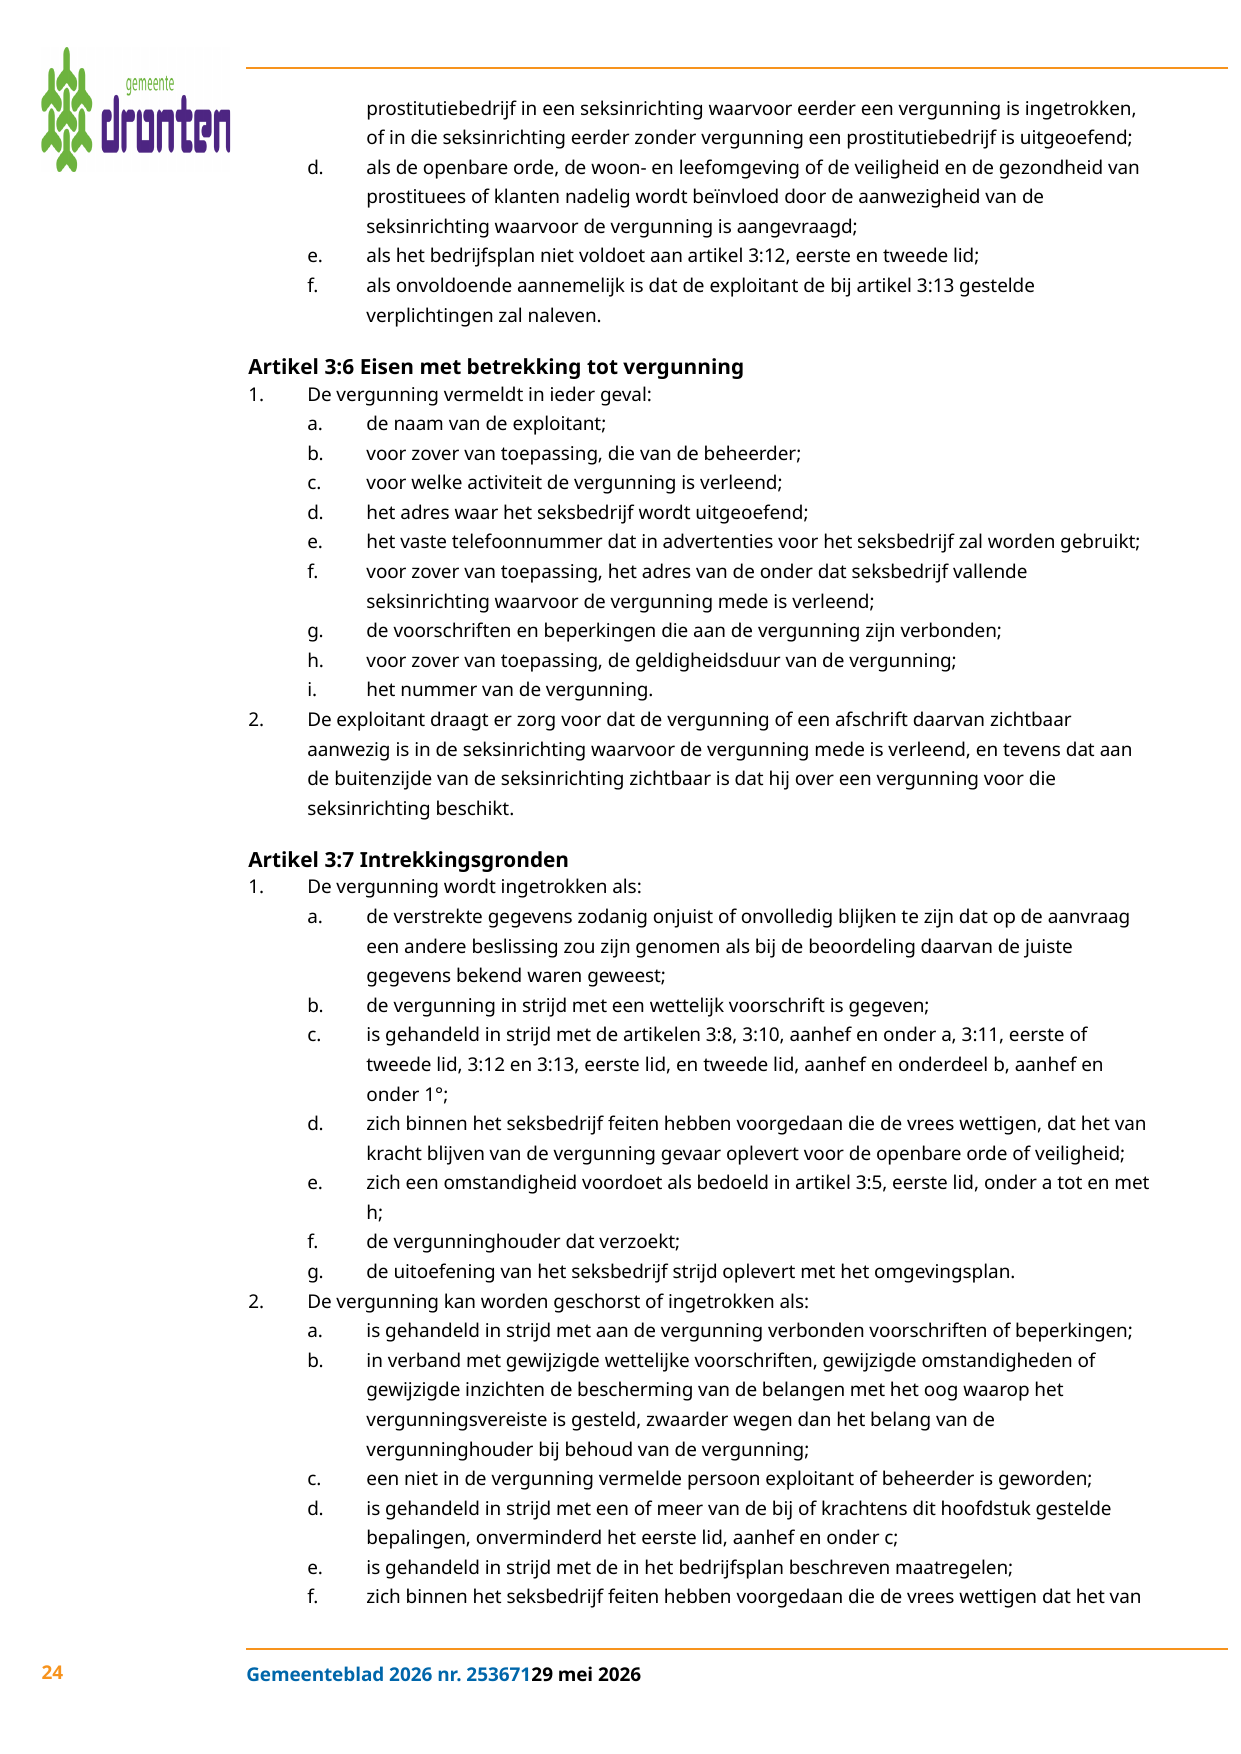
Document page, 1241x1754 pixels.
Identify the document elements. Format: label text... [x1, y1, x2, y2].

list de voorschriften en beperkingen die aan de vergunning zijn verbonden; [307, 617, 1152, 643]
list de verstrekte gegevens zodanig onjuist of onvolledig blijken te zijn dat op de aanvraag een andere beslissing zou zijn genomen als bij de beoordeling daarvan de juiste gegevens bekend waren geweest; [307, 903, 1152, 988]
list is gehandeld in strijd met aan de vergunning verbonden voorschriften of beperkingen; [307, 1317, 1152, 1343]
list De exploitant draagt er zorg voor dat de vergunning of een afschrift daarvan zichtbaar aanwezig is in de seksinrichting waarvoor de vergunning mede is verleend, en tevens dat aan de buitenzijde van de seksinrichting zichtbaar is dat hij over een vergunning voor die seksinrichting beschikt. [248, 706, 1152, 821]
list zich een omstandigheid voordoet als bedoeld in artikel 3:5, eerste lid, onder a tot en met h; [307, 1169, 1152, 1225]
list De vergunning kan worden geschorst of ingetrokken als: [248, 1288, 1152, 1314]
list voor welke activiteit de vergunning is verleend; [307, 469, 1152, 495]
list De vergunning vermeldt in ieder geval: [248, 381, 1152, 406]
list is gehandeld in strijd met de in het bedrijfsplan beschreven maatregelen; [307, 1554, 1152, 1580]
list voor zover van toepassing, die van de beheerder; [307, 440, 1152, 466]
list de vergunning in strijd met een wettelijk voorschrift is gegeven; [307, 992, 1152, 1018]
list een niet in de vergunning vermelde persoon exploitant of beheerder is geworden; [307, 1465, 1152, 1491]
list het nummer van de vergunning. [307, 677, 1152, 702]
text Artikel 3:6 Eisen met betrekking tot vergunning [248, 352, 1152, 381]
text Artikel 3:7 Intrekkingsgronden [248, 845, 1152, 874]
list de uitoefening van het seksbedrijf strijd oplevert met het omgevingsplan. [307, 1258, 1152, 1284]
list prostitutiebedrijf in een seksinrichting waarvoor eerder een vergunning is ingetrokken, of in die seksinrichting eerder zonder vergunning een prostitutiebedrijf is uitgeoefend; [307, 95, 1152, 150]
list voor zover van toepassing, de geldigheidsduur van de vergunning; [307, 647, 1152, 673]
list als onvoldoende aannemelijk is dat de exploitant de bij artikel 3:13 gestelde verplichtingen zal naleven. [307, 272, 1152, 328]
list het adres waar het seksbedrijf wordt uitgeoefend; [307, 499, 1152, 525]
list als de openbare orde, de woon- en leefomgeving of de veiligheid en de gezondheid van prostituees of klanten nadelig wordt beïnvloed door de aanwezigheid van de seksinrichting waarvoor de vergunning is aangevraagd; [307, 154, 1152, 239]
list in verband met gewijzigde wettelijke voorschriften, gewijzigde omstandigheden of gewijzigde inzichten de bescherming van de belangen met het oog waarop het vergunningsvereiste is gesteld, zwaarder wegen dan het belang van de vergunninghouder bij behoud van de vergunning; [307, 1347, 1152, 1462]
list De vergunning wordt ingetrokken als: [248, 874, 1152, 899]
list is gehandeld in strijd met een of meer van de bij of krachtens dit hoofdstuk gestelde bepalingen, onverminderd het eerste lid, aanhef en onder c; [307, 1495, 1152, 1550]
list de vergunninghouder dat verzoekt; [307, 1229, 1152, 1254]
list als het bedrijfsplan niet voldoet aan artikel 3:12, eerste en tweede lid; [307, 243, 1152, 268]
list de naam van de exploitant; [307, 410, 1152, 436]
list zich binnen het seksbedrijf feiten hebben voorgedaan die de vrees wettigen dat het van [307, 1584, 1152, 1609]
list is gehandeld in strijd met de artikelen 3:8, 3:10, aanhef en onder a, 3:11, eerste of tweede lid, 3:12 en 3:13, eerste lid, en tweede lid, aanhef en onderdeel b, aanhef en onder 1°; [307, 1022, 1152, 1107]
list voor zover van toepassing, het adres van de onder dat seksbedrijf vallende seksinrichting waarvoor de vergunning mede is verleend; [307, 558, 1152, 613]
list zich binnen het seksbedrijf feiten hebben voorgedaan die de vrees wettigen, dat het van kracht blijven van de vergunning gevaar oplevert voor de openbare orde of veiligheid; [307, 1110, 1152, 1166]
list het vaste telefoonnummer dat in advertenties voor het seksbedrijf zal worden gebruikt; [307, 529, 1152, 554]
picture [41, 47, 231, 172]
